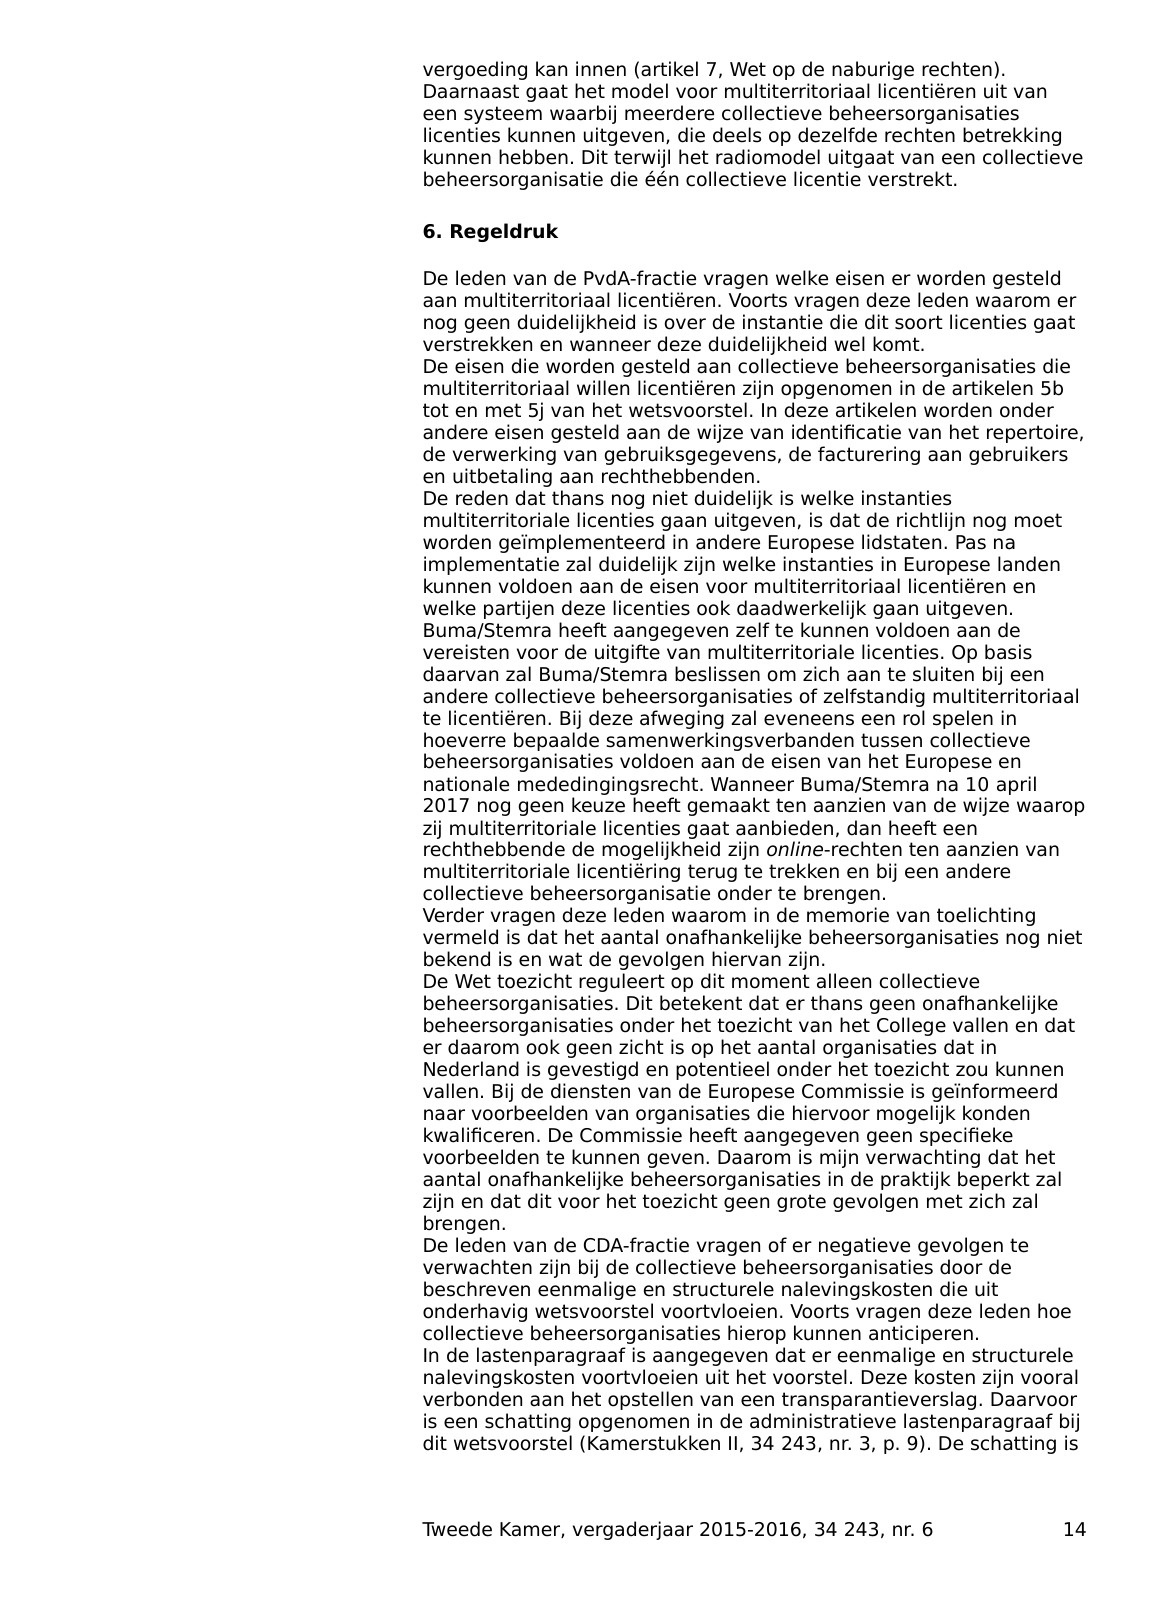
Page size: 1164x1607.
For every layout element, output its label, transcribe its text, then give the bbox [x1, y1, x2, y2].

text De leden van de PvdA-fractie vragen welke eisen er worden gesteld aan multiterritoriaal licentiëren. Voorts vragen deze leden waarom er nog geen duidelijkheid is over de instantie die dit soort licenties gaat verstrekken en wanneer deze duidelijkheid wel komt. [422, 268, 1087, 356]
text In de lastenparagraaf is aangegeven dat er eenmalige en structurele nalevingskosten voortvloeien uit het voorstel. Deze kosten zijn vooral verbonden aan het opstellen van een transparantieverslag. Daarvoor is een schatting opgenomen in de administratieve lastenparagraaf bij dit wetsvoorstel (Kamerstukken II, 34 243, nr. 3, p. 9). De schatting is [422, 1345, 1087, 1455]
text De eisen die worden gesteld aan collectieve beheersorganisaties die multiterritoriaal willen licentiëren zijn opgenomen in de artikelen 5b tot en met 5j van het wetsvoorstel. In deze artikelen worden onder andere eisen gesteld aan de wijze van identificatie van het repertoire, de verwerking van gebruiksgegevens, de facturering aan gebruikers en uitbetaling aan rechthebbenden. [422, 356, 1087, 488]
text De leden van de CDA-fractie vragen of er negatieve gevolgen te verwachten zijn bij de collectieve beheersorganisaties door de beschreven eenmalige en structurele nalevingskosten die uit onderhavig wetsvoorstel voortvloeien. Voorts vragen deze leden hoe collectieve beheersorganisaties hierop kunnen anticiperen. [422, 1235, 1087, 1345]
subtitle 6. Regeldruk [422, 221, 1087, 243]
text vergoeding kan innen (artikel 7, Wet op de naburige rechten). Daarnaast gaat het model voor multiterritoriaal licentiëren uit van een systeem waarbij meerdere collectieve beheersorganisaties licenties kunnen uitgeven, die deels op dezelfde rechten betrekking kunnen hebben. Dit terwijl het radiomodel uitgaat van een collectieve beheersorganisatie die één collectieve licentie verstrekt. [422, 59, 1087, 191]
text Verder vragen deze leden waarom in de memorie van toelichting vermeld is dat het aantal onafhankelijke beheersorganisaties nog niet bekend is en wat de gevolgen hiervan zijn. [422, 905, 1087, 971]
text De Wet toezicht reguleert op dit moment alleen collectieve beheersorganisaties. Dit betekent dat er thans geen onafhankelijke beheersorganisaties onder het toezicht van het College vallen en dat er daarom ook geen zicht is op het aantal organisaties dat in Nederland is gevestigd en potentieel onder het toezicht zou kunnen vallen. Bij de diensten van de Europese Commissie is geïnformeerd naar voorbeelden van organisaties die hiervoor mogelijk konden kwalificeren. De Commissie heeft aangegeven geen specifieke voorbeelden te kunnen geven. Daarom is mijn verwachting dat het aantal onafhankelijke beheersorganisaties in de praktijk beperkt zal zijn en dat dit voor het toezicht geen grote gevolgen met zich zal brengen. [422, 971, 1087, 1235]
text De reden dat thans nog niet duidelijk is welke instanties multiterritoriale licenties gaan uitgeven, is dat de richtlijn nog moet worden geïmplementeerd in andere Europese lidstaten. Pas na implementatie zal duidelijk zijn welke instanties in Europese landen kunnen voldoen aan de eisen voor multiterritoriaal licentiëren en welke partijen deze licenties ook daadwerkelijk gaan uitgeven. Buma/Stemra heeft aangegeven zelf te kunnen voldoen aan de vereisten voor de uitgifte van multiterritoriale licenties. Op basis daarvan zal Buma/Stemra beslissen om zich aan te sluiten bij een andere collectieve beheersorganisaties of zelfstandig multiterritoriaal te licentiëren. Bij deze afweging zal eveneens een rol spelen in hoeverre bepaalde samenwerkingsverbanden tussen collectieve beheersorganisaties voldoen aan de eisen van het Europese en nationale mededingingsrecht. Wanneer Buma/Stemra na 10 april 2017 nog geen keuze heeft gemaakt ten aanzien van de wijze waarop zij multiterritoriale licenties gaat aanbieden, dan heeft een rechthebbende de mogelijkheid zijn online-rechten ten aanzien van multiterritoriale licentiëring terug te trekken en bij een andere collectieve beheersorganisatie onder te brengen. [422, 488, 1087, 905]
